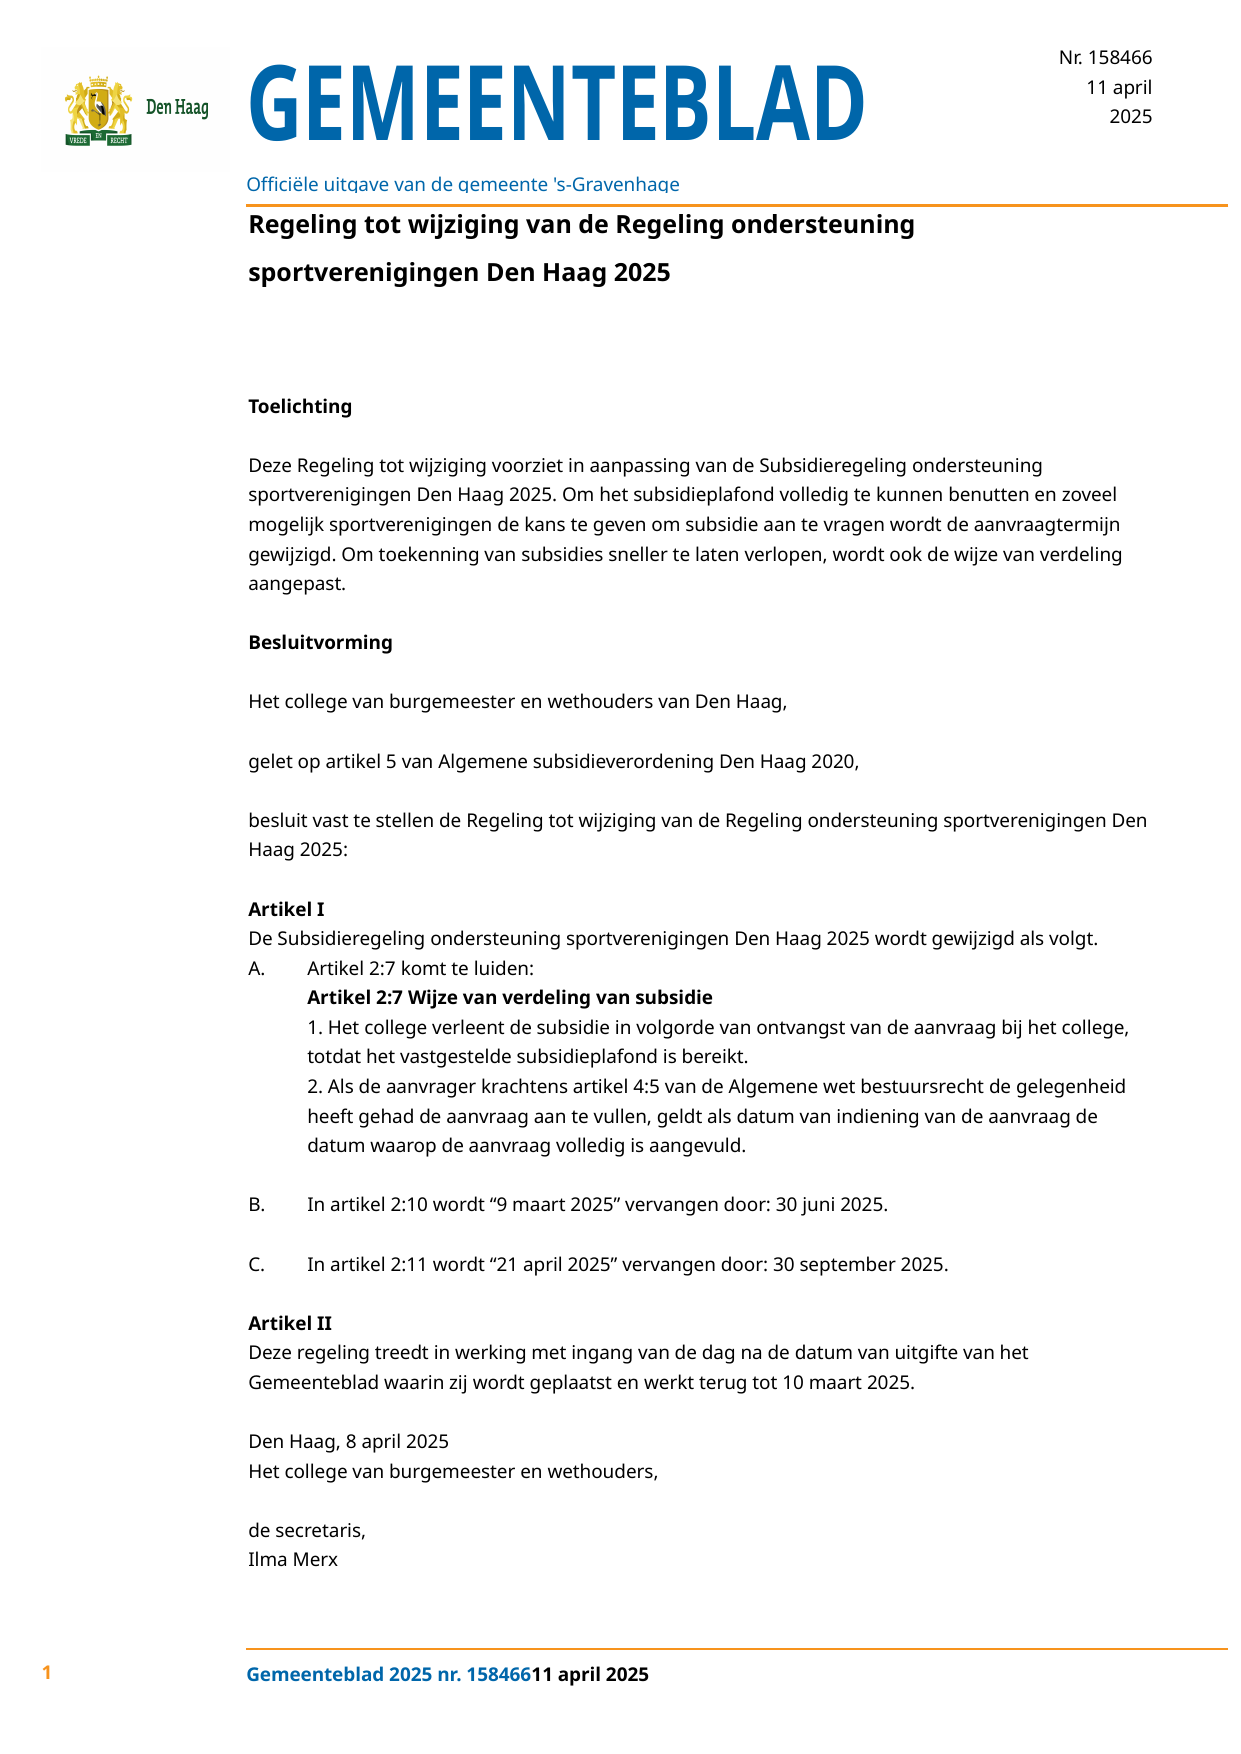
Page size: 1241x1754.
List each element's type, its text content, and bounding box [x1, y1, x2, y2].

list 1. Het college verleent de subsidie in volgorde van ontvangst van de aanvraag bij het college, totdat het vastgestelde subsidieplafond is bereikt. [248, 1014, 1152, 1069]
text Artikel II [248, 1310, 1152, 1336]
text Toelichting [248, 393, 1152, 419]
text Besluitvorming [248, 629, 1152, 655]
list In artikel 2:11 wordt “21 april 2025” vervangen door: 30 september 2025. [248, 1251, 1152, 1277]
list In artikel 2:10 wordt “9 maart 2025” vervangen door: 30 juni 2025. [248, 1192, 1152, 1217]
text Deze regeling treedt in werking met ingang van de dag na de datum van uitgifte van het Gemeenteblad waarin zij wordt geplaatst en werkt terug tot 10 maart 2025. [248, 1339, 1152, 1395]
text de secretaris, [248, 1517, 1152, 1543]
text Artikel I [248, 896, 1152, 922]
text Ilma Merx [248, 1547, 1152, 1572]
text Het college van burgemeester en wethouders, [248, 1458, 1152, 1484]
text De Subsidieregeling ondersteuning sportverenigingen Den Haag 2025 wordt gewijzigd als volgt. [248, 925, 1152, 951]
list Artikel 2:7 komt te luiden: [248, 955, 1152, 981]
text Deze Regeling tot wijziging voorziet in aanpassing van de Subsidieregeling ondersteuning sportverenigingen Den Haag 2025. Om het subsidieplafond volledig te kunnen benutten en zoveel mogelijk sportverenigingen de kans te geven om subsidie aan te vragen wordt de aanvraagtermijn gewijzigd. Om toekenning van subsidies sneller te laten verlopen, wordt ook de wijze van verdeling aangepast. [248, 452, 1152, 596]
picture [41, 47, 231, 172]
text Regeling tot wijziging van de Regeling ondersteuning sportverenigingen Den Haag 2025 [248, 207, 1152, 288]
list 2. Als de aanvrager krachtens artikel 4:5 van de Algemene wet bestuursrecht de gelegenheid heeft gehad de aanvraag aan te vullen, geldt als datum van indiening van de aanvraag de datum waarop de aanvraag volledig is aangevuld. [248, 1073, 1152, 1158]
list Artikel 2:7 Wijze van verdeling van subsidie [248, 984, 1152, 1010]
text Het college van burgemeester en wethouders van Den Haag, [248, 689, 1152, 714]
text Den Haag, 8 april 2025 [248, 1428, 1152, 1454]
text gelet op artikel 5 van Algemene subsidieverordening Den Haag 2020, [248, 748, 1152, 774]
text besluit vast te stellen de Regeling tot wijziging van de Regeling ondersteuning sportverenigingen Den Haag 2025: [248, 807, 1152, 862]
